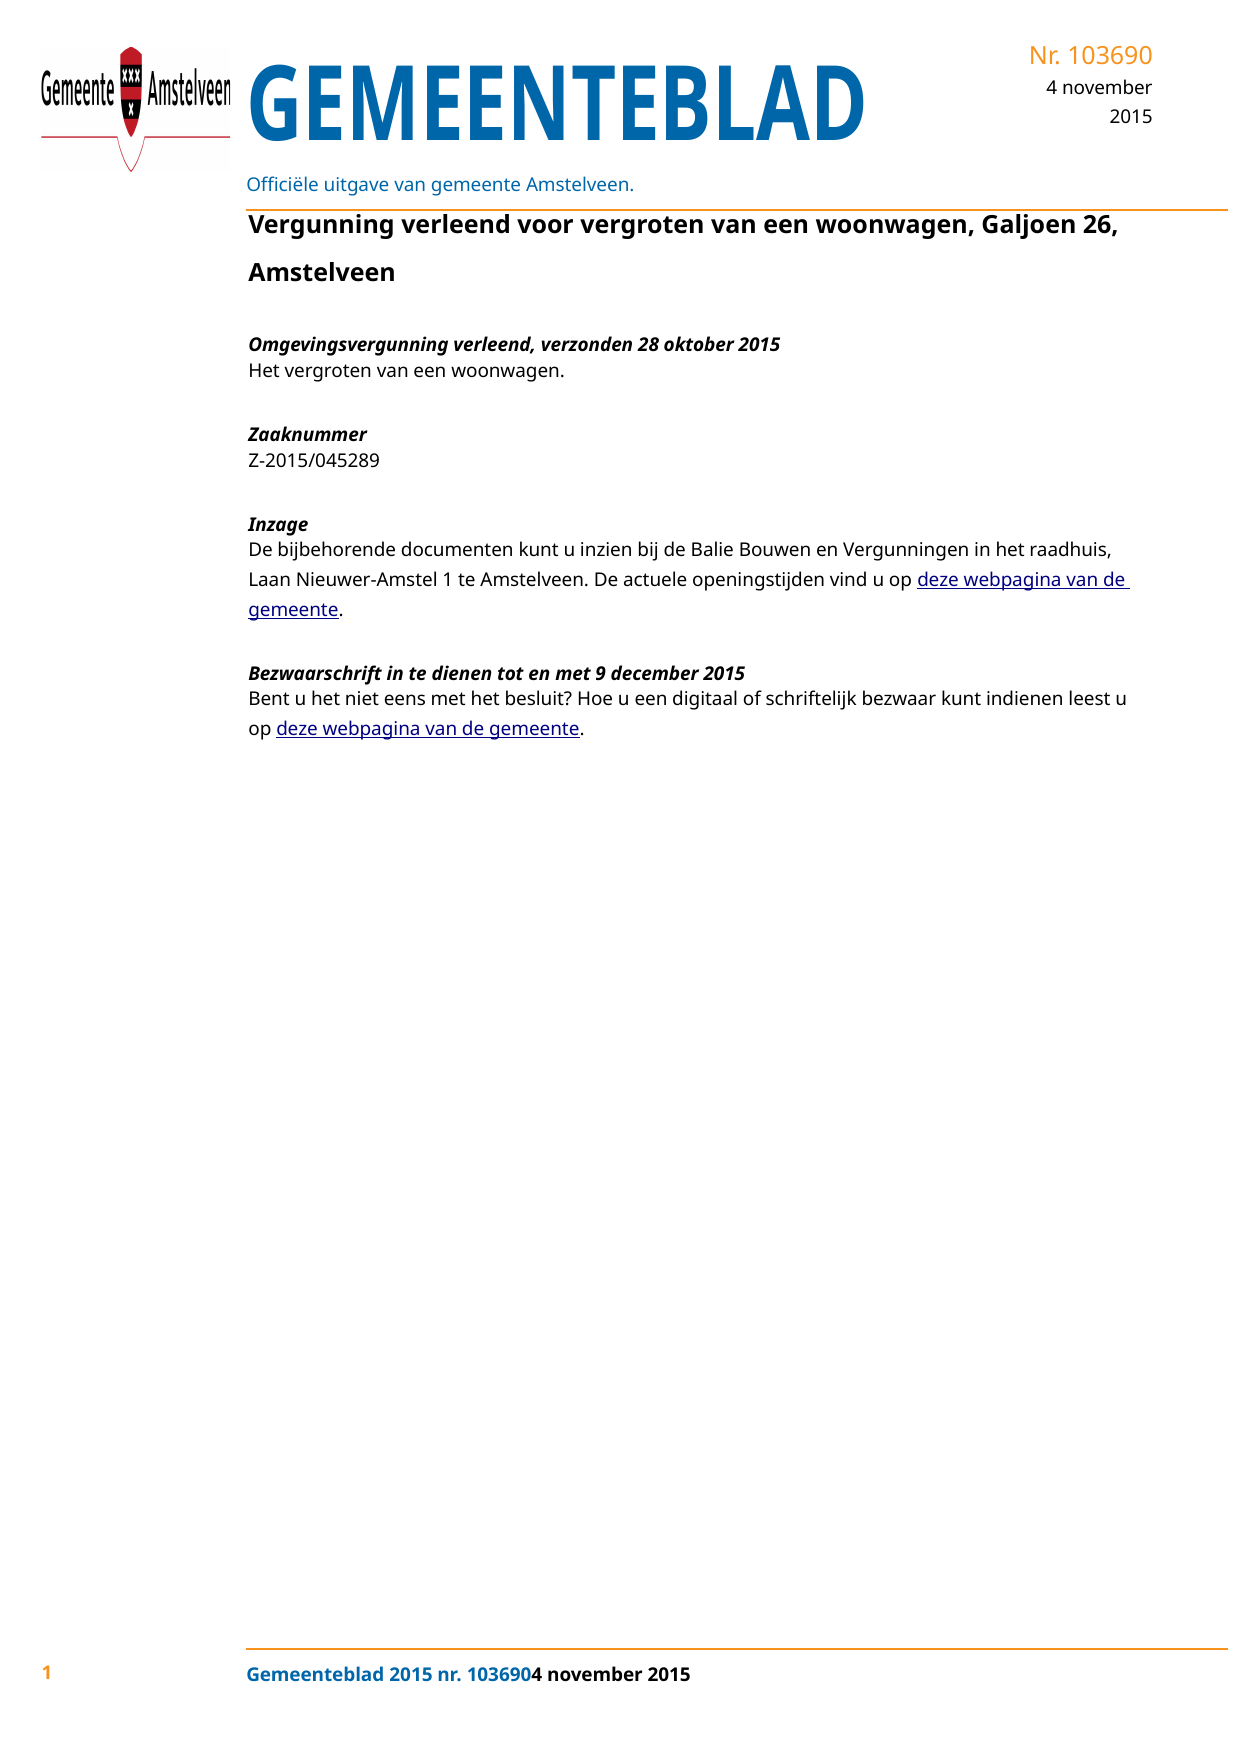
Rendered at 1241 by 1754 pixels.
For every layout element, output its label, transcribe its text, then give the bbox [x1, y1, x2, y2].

text Bent u het niet eens met het besluit? Hoe u een digitaal of schriftelijk bezwaar kunt indienen leest u op deze webpagina van de gemeente. [248, 685, 1152, 741]
text Omgevingsvergunning verleend, verzonden 28 oktober 2015 [248, 331, 1152, 357]
text Z-2015/045289 [248, 447, 1152, 473]
text De bijbehorende documenten kunt u inzien bij de Balie Bouwen en Vergunningen in het raadhuis, Laan Nieuwer-Amstel 1 te Amstelveen. De actuele openingstijden vind u op deze webpagina van de gemeente. [248, 537, 1152, 621]
text Inzage [248, 511, 1152, 537]
text Het vergroten van een woonwagen. [248, 357, 1152, 383]
text Vergunning verleend voor vergroten van een woonwagen, Galjoen 26, Amstelveen [248, 211, 1152, 288]
text Bezwaarschrift in te dienen tot en met 9 december 2015 [248, 660, 1152, 685]
text Zaaknummer [248, 421, 1152, 447]
picture [41, 47, 231, 172]
